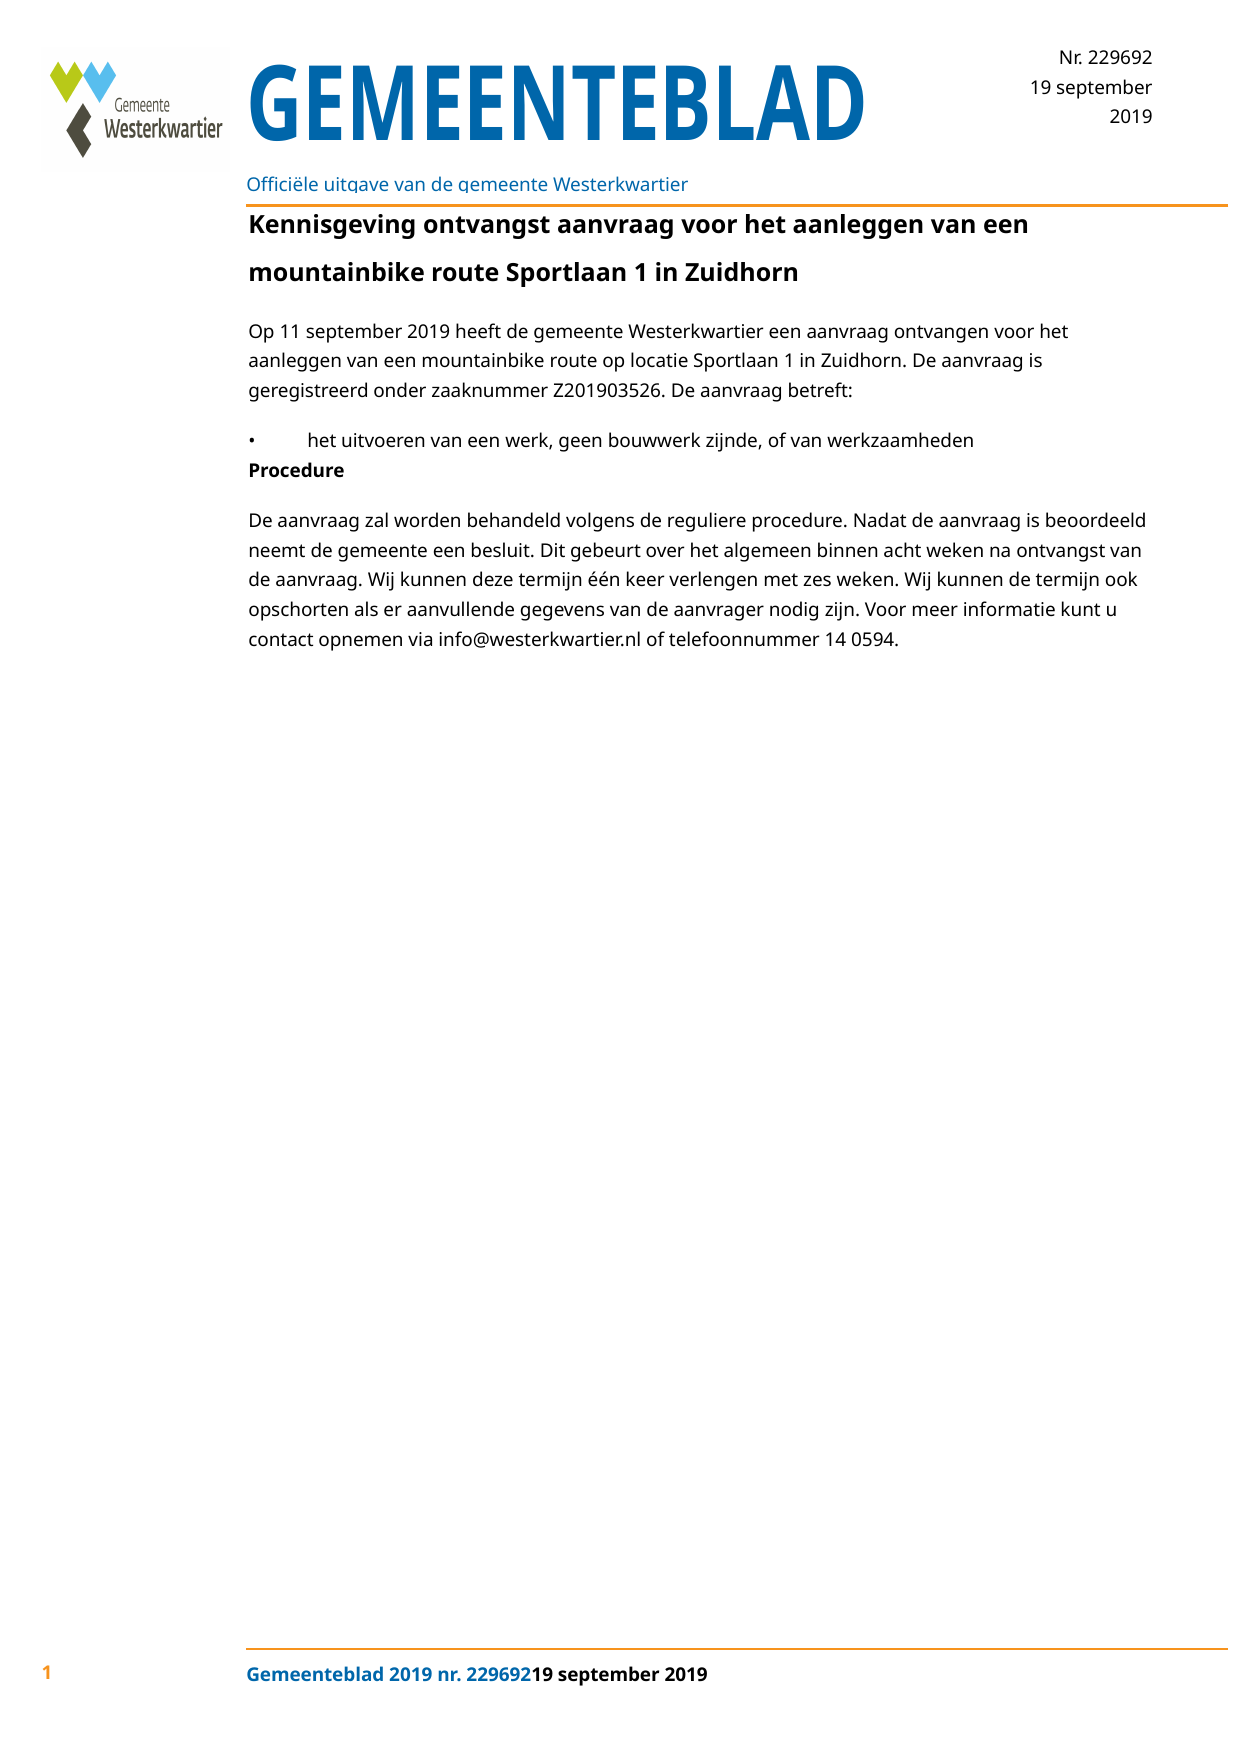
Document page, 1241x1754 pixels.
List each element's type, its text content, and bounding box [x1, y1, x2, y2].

text De aanvraag zal worden behandeld volgens de reguliere procedure. Nadat de aanvraag is beoordeeld neemt de gemeente een besluit. Dit gebeurt over het algemeen binnen acht weken na ontvangst van de aanvraag. Wij kunnen deze termijn één keer verlengen met zes weken. Wij kunnen de termijn ook opschorten als er aanvullende gegevens van de aanvrager nodig zijn. Voor meer informatie kunt u contact opnemen via info@westerkwartier.nl of telefoonnummer 14 0594. [248, 507, 1152, 652]
picture [41, 47, 231, 172]
list het uitvoeren van een werk, geen bouwwerk zijnde, of van werkzaamheden [248, 427, 1152, 453]
text Procedure [248, 457, 1152, 483]
text Kennisgeving ontvangst aanvraag voor het aanleggen van een mountainbike route Sportlaan 1 in Zuidhorn [248, 207, 1152, 288]
text Op 11 september 2019 heeft de gemeente Westerkwartier een aanvraag ontvangen voor het aanleggen van een mountainbike route op locatie Sportlaan 1 in Zuidhorn. De aanvraag is geregistreerd onder zaaknummer Z201903526. De aanvraag betreft: [248, 318, 1152, 403]
